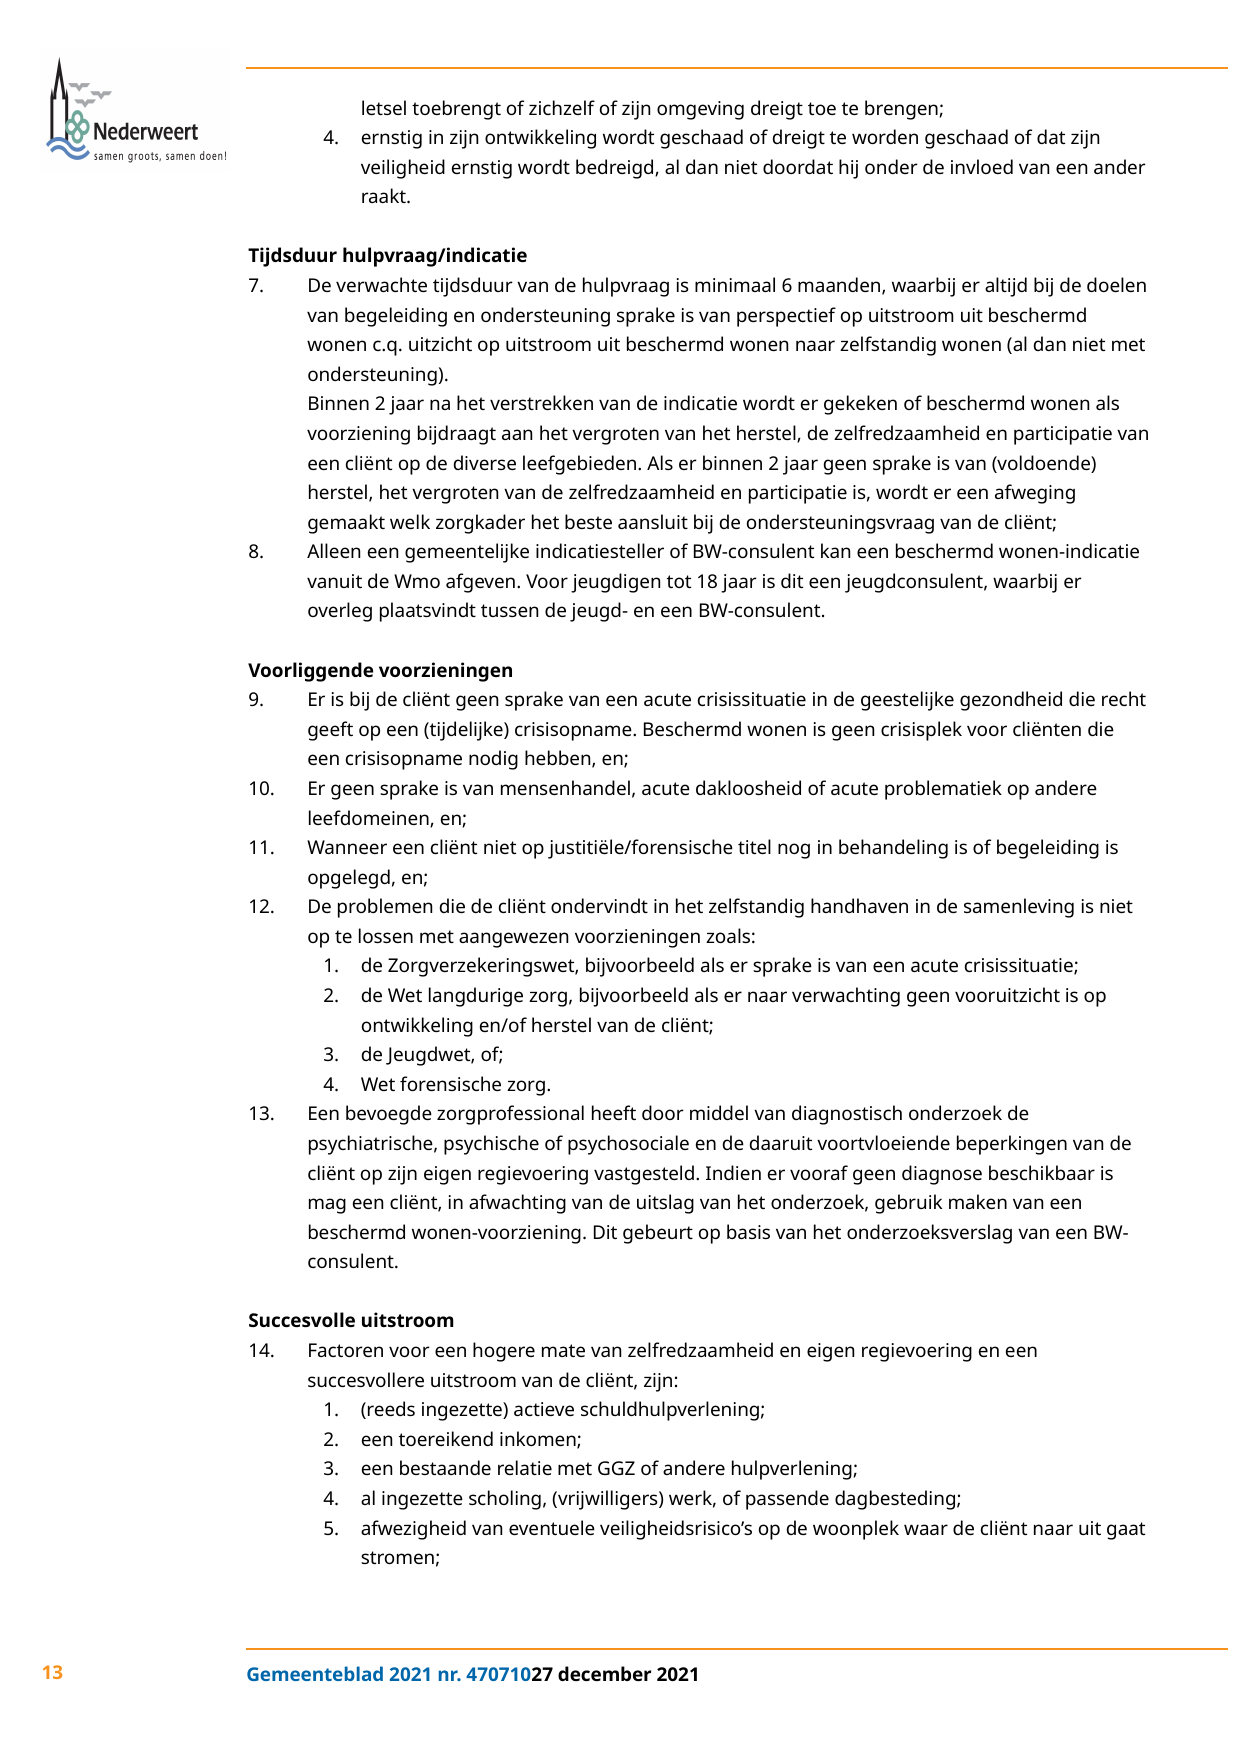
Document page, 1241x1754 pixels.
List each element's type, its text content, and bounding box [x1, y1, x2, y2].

list (reeds ingezette) actieve schuldhulpverlening; [323, 1396, 1152, 1422]
list De problemen die de cliënt ondervindt in het zelfstandig handhaven in de samenleving is niet op te lossen met aangewezen voorzieningen zoals: [248, 893, 1152, 949]
text Voorliggende voorzieningen [248, 657, 1152, 683]
picture [41, 47, 231, 172]
list een toereikend inkomen; [323, 1426, 1152, 1452]
list de Zorgverzekeringswet, bijvoorbeeld als er sprake is van een acute crisissituatie; [323, 953, 1152, 978]
list Binnen 2 jaar na het verstrekken van de indicatie wordt er gekeken of beschermd wonen als voorziening bijdraagt aan het vergroten van het herstel, de zelfredzaamheid en participatie van een cliënt op de diverse leefgebieden. Als er binnen 2 jaar geen sprake is van (voldoende) herstel, het vergroten van de zelfredzaamheid en participatie is, wordt er een afweging gemaakt welk zorgkader het beste aansluit bij de ondersteuningsvraag van de cliënt; [248, 391, 1152, 535]
list De verwachte tijdsduur van de hulpvraag is minimaal 6 maanden, waarbij er altijd bij de doelen van begeleiding en ondersteuning sprake is van perspectief op uitstroom uit beschermd wonen c.q. uitzicht op uitstroom uit beschermd wonen naar zelfstandig wonen (al dan niet met ondersteuning). [248, 272, 1152, 387]
list afwezigheid van eventuele veiligheidsrisico’s op de woonplek waar de cliënt naar uit gaat stromen; [323, 1515, 1152, 1570]
list Alleen een gemeentelijke indicatiesteller of BW-consulent kan een beschermd wonen-indicatie vanuit de Wmo afgeven. Voor jeugdigen tot 18 jaar is dit een jeugdconsulent, waarbij er overleg plaatsvindt tussen de jeugd- en een BW-consulent. [248, 538, 1152, 623]
text Succesvolle uitstroom [248, 1308, 1152, 1333]
list letsel toebrengt of zichzelf of zijn omgeving dreigt toe te brengen; [323, 95, 1152, 121]
list een bestaande relatie met GGZ of andere hulpverlening; [323, 1456, 1152, 1481]
list Wet forensische zorg. [323, 1071, 1152, 1097]
list Een bevoegde zorgprofessional heeft door middel van diagnostisch onderzoek de psychiatrische, psychische of psychosociale en de daaruit voortvloeiende beperkingen van de cliënt op zijn eigen regievoering vastgesteld. Indien er vooraf geen diagnose beschikbaar is mag een cliënt, in afwachting van de uitslag van het onderzoek, gebruik maken van een beschermd wonen-voorziening. Dit gebeurt op basis van het onderzoeksverslag van een BW-consulent. [248, 1101, 1152, 1274]
list Er geen sprake is van mensenhandel, acute dakloosheid of acute problematiek op andere leefdomeinen, en; [248, 775, 1152, 831]
list Er is bij de cliënt geen sprake van een acute crisissituatie in de geestelijke gezondheid die recht geeft op een (tijdelijke) crisisopname. Beschermd wonen is geen crisisplek voor cliënten die een crisisopname nodig hebben, en; [248, 686, 1152, 771]
list ernstig in zijn ontwikkeling wordt geschaad of dreigt te worden geschaad of dat zijn veiligheid ernstig wordt bedreigd, al dan niet doordat hij onder de invloed van een ander raakt. [323, 124, 1152, 209]
list Wanneer een cliënt niet op justitiële/forensische titel nog in behandeling is of begeleiding is opgelegd, en; [248, 834, 1152, 890]
list de Jeugdwet, of; [323, 1041, 1152, 1067]
list de Wet langdurige zorg, bijvoorbeeld als er naar verwachting geen vooruitzicht is op ontwikkeling en/of herstel van de cliënt; [323, 982, 1152, 1038]
list al ingezette scholing, (vrijwilligers) werk, of passende dagbesteding; [323, 1485, 1152, 1511]
text Tijdsduur hulpvraag/indicatie [248, 243, 1152, 268]
list Factoren voor een hogere mate van zelfredzaamheid en eigen regievoering en een succesvollere uitstroom van de cliënt, zijn: [248, 1337, 1152, 1393]
